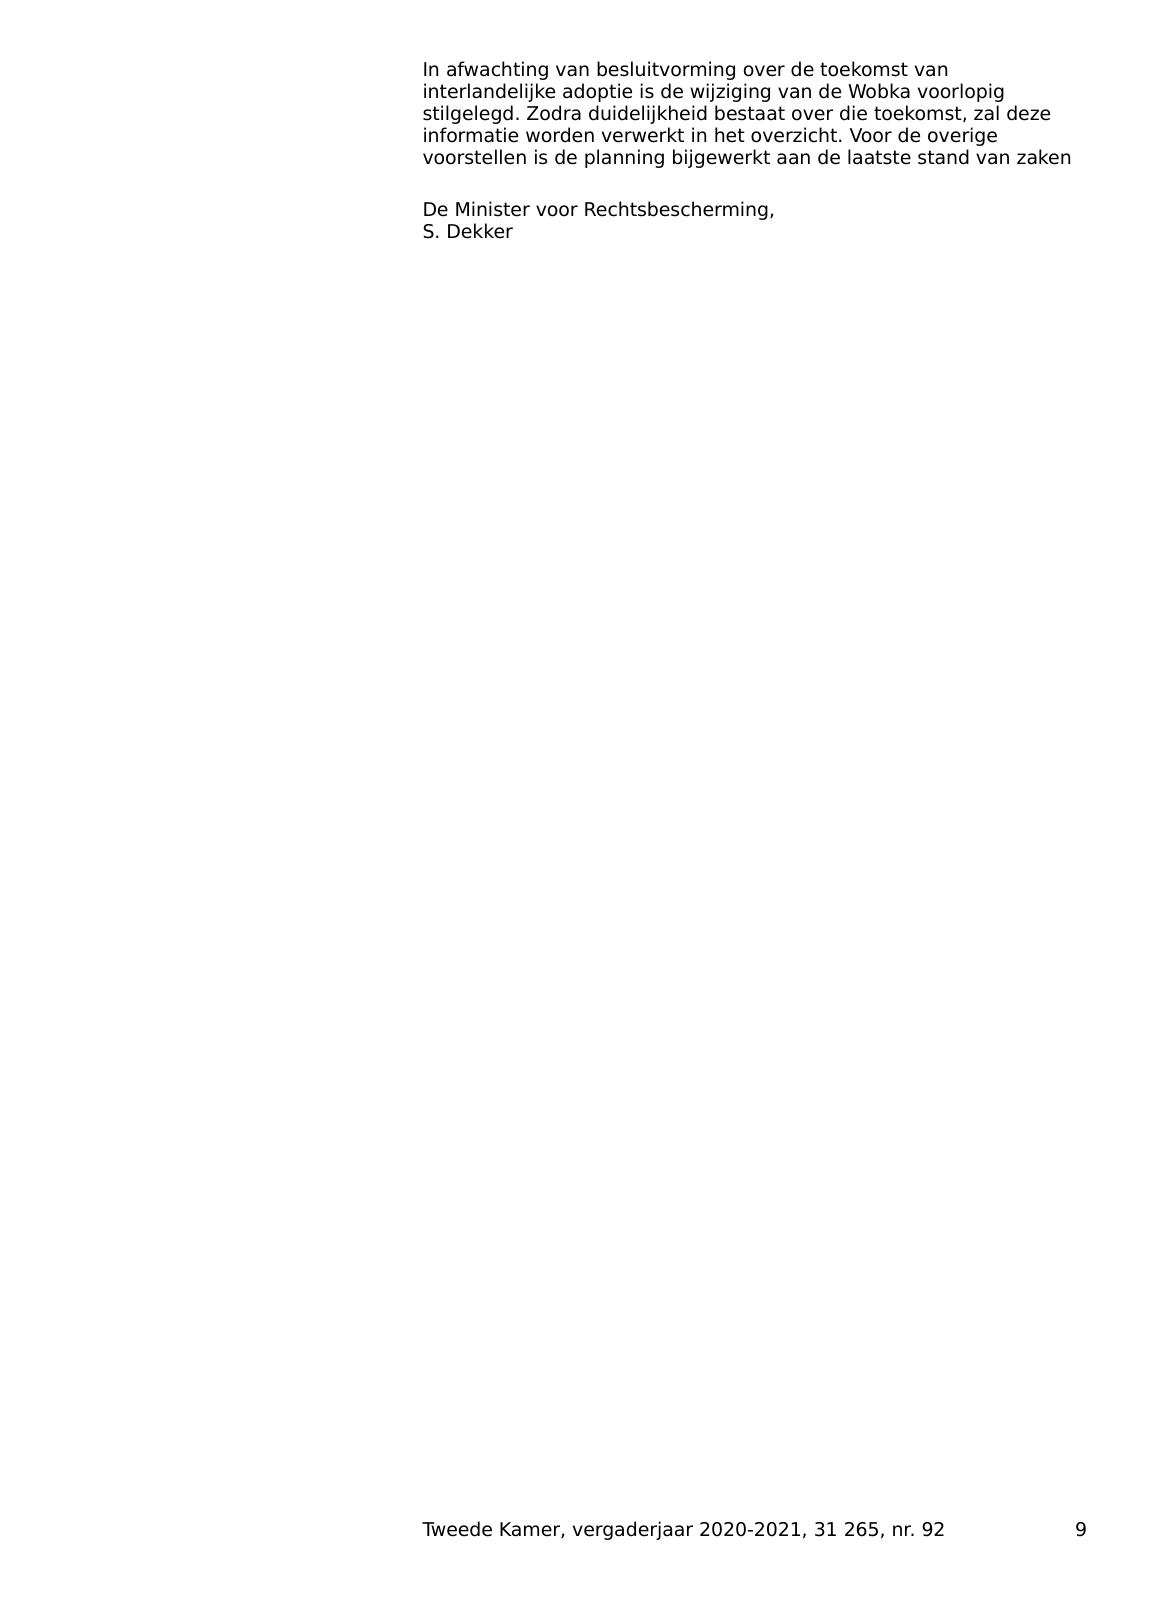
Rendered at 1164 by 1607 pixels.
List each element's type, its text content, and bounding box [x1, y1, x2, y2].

text De Minister voor Rechtsbescherming, S. Dekker [422, 199, 1087, 243]
text In afwachting van besluitvorming over de toekomst van interlandelijke adoptie is de wijziging van de Wobka voorlopig stilgelegd. Zodra duidelijkheid bestaat over die toekomst, zal deze informatie worden verwerkt in het overzicht. Voor de overige voorstellen is de planning bijgewerkt aan de laatste stand van zaken [422, 59, 1087, 169]
